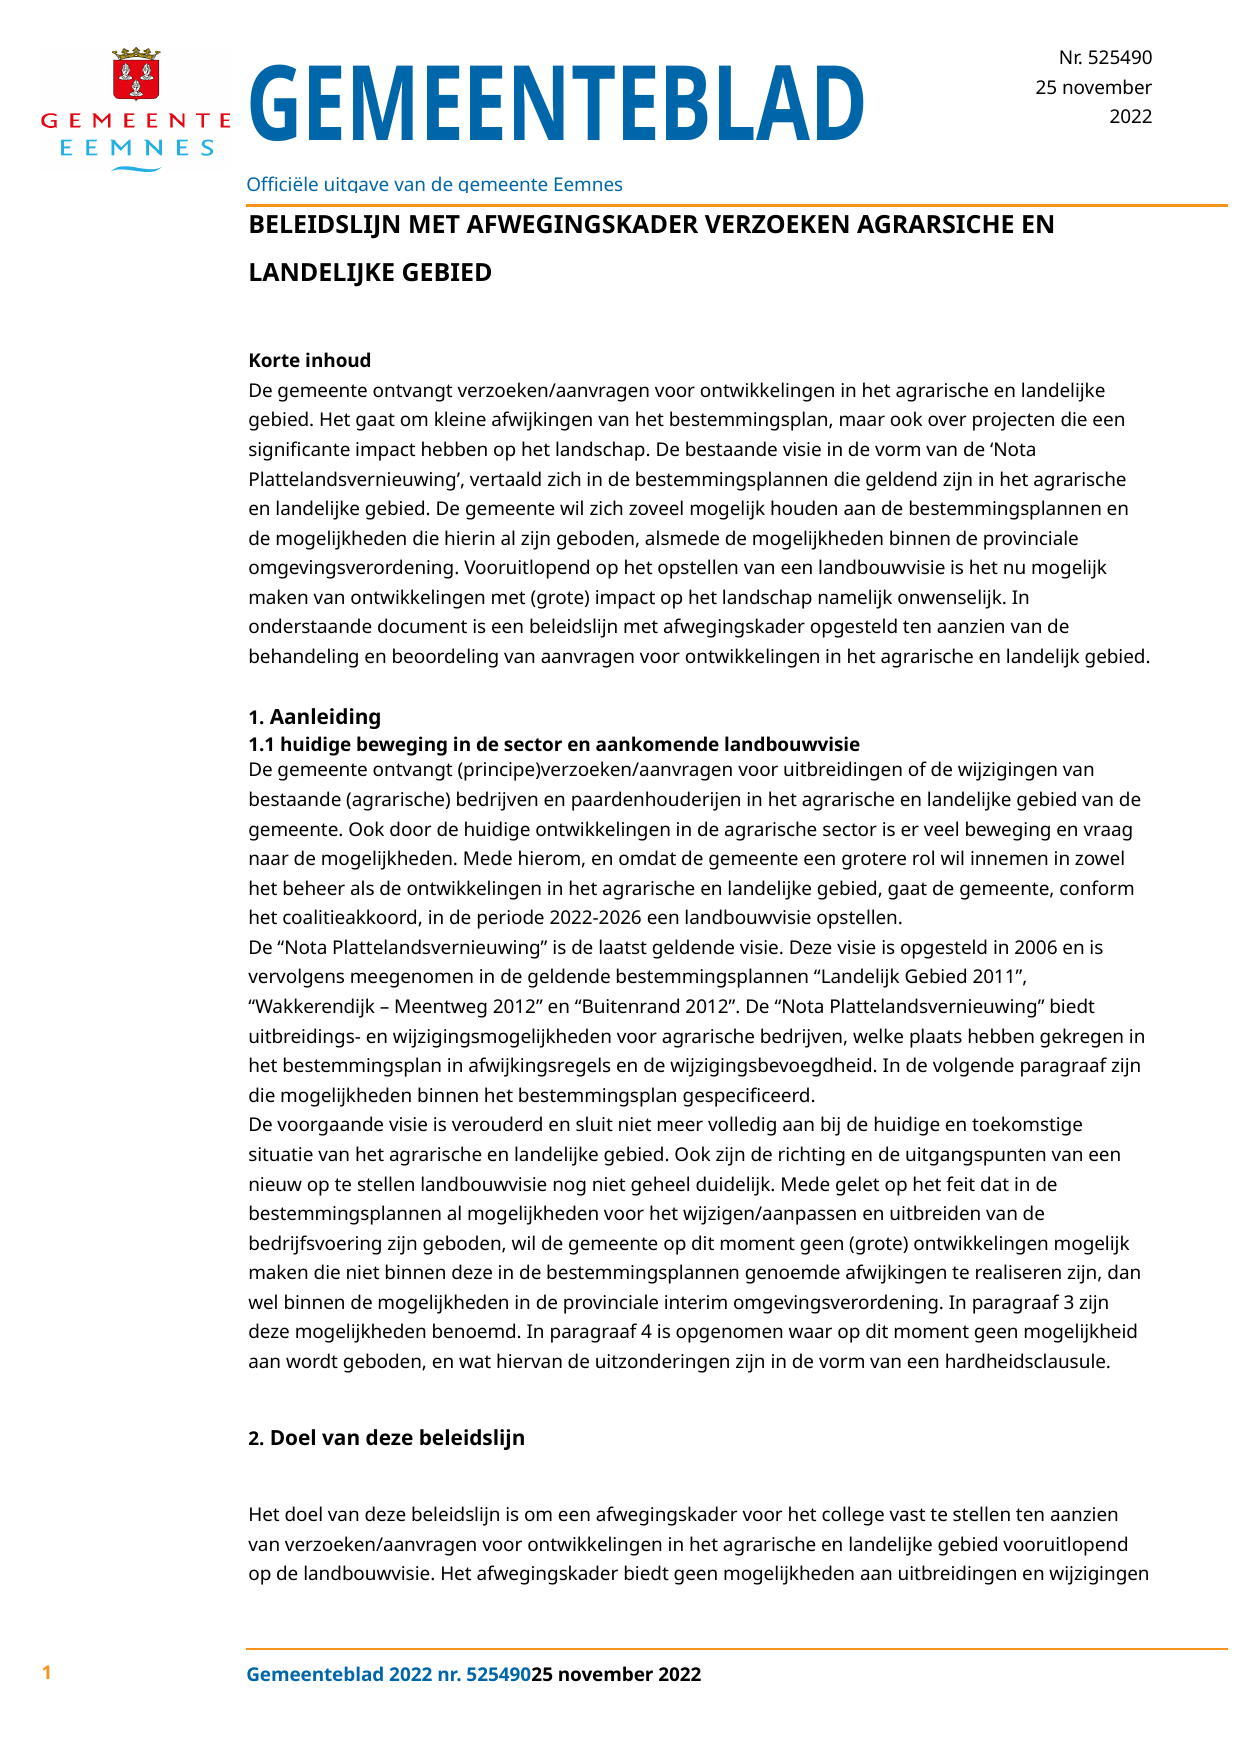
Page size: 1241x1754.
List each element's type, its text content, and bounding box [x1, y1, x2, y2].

text De gemeente ontvangt (principe)verzoeken/aanvragen voor uitbreidingen of de wijzigingen van bestaande (agrarische) bedrijven en paardenhouderijen in het agrarische en landelijke gebied van de gemeente. Ook door de huidige ontwikkelingen in de agrarische sector is er veel beweging en vraag naar de mogelijkheden. Mede hierom, en omdat de gemeente een grotere rol wil innemen in zowel het beheer als de ontwikkelingen in het agrarische en landelijke gebied, gaat de gemeente, conform het coalitieakkoord, in de periode 2022-2026 een landbouwvisie opstellen. [248, 757, 1152, 930]
text 1. Aanleiding [248, 702, 1152, 731]
picture [41, 47, 231, 172]
text De voorgaande visie is verouderd en sluit niet meer volledig aan bij de huidige en toekomstige situatie van het agrarische en landelijke gebied. Ook zijn de richting en de uitgangspunten van een nieuw op te stellen landbouwvisie nog niet geheel duidelijk. Mede gelet op het feit dat in de bestemmingsplannen al mogelijkheden voor het wijzigen/aanpassen en uitbreiden van de bedrijfsvoering zijn geboden, wil de gemeente op dit moment geen (grote) ontwikkelingen mogelijk maken die niet binnen deze in de bestemmingsplannen genoemde afwijkingen te realiseren zijn, dan wel binnen de mogelijkheden in de provinciale interim omgevingsverordening. In paragraaf 3 zijn deze mogelijkheden benoemd. In paragraaf 4 is opgenomen waar op dit moment geen mogelijkheid aan wordt geboden, en wat hiervan de uitzonderingen zijn in de vorm van een hardheidsclausule. [248, 1112, 1152, 1374]
text Het doel van deze beleidslijn is om een afwegingskader voor het college vast te stellen ten aanzien van verzoeken/aanvragen voor ontwikkelingen in het agrarische en landelijke gebied vooruitlopend op de landbouwvisie. Het afwegingskader biedt geen mogelijkheden aan uitbreidingen en wijzigingen [248, 1501, 1152, 1586]
text BELEIDSLIJN MET AFWEGINGSKADER VERZOEKEN AGRARSICHE EN LANDELIJKE GEBIED [248, 207, 1152, 288]
text 1.1 huidige beweging in de sector en aankomende landbouwvisie [248, 731, 1152, 757]
text Korte inhoud [248, 347, 1152, 373]
text De gemeente ontvangt verzoeken/aanvragen voor ontwikkelingen in het agrarische en landelijke gebied. Het gaat om kleine afwijkingen van het bestemmingsplan, maar ook over projecten die een significante impact hebben op het landschap. De bestaande visie in de vorm van de ‘Nota Plattelandsvernieuwing’, vertaald zich in de bestemmingsplannen die geldend zijn in het agrarische en landelijke gebied. De gemeente wil zich zoveel mogelijk houden aan de bestemmingsplannen en de mogelijkheden die hierin al zijn geboden, alsmede de mogelijkheden binnen de provinciale omgevingsverordening. Vooruitlopend op het opstellen van een landbouwvisie is het nu mogelijk maken van ontwikkelingen met (grote) impact op het landschap namelijk onwenselijk. In onderstaande document is een beleidslijn met afwegingskader opgesteld ten aanzien van de behandeling en beoordeling van aanvragen voor ontwikkelingen in het agrarische en landelijk gebied. [248, 377, 1152, 669]
text 2. Doel van deze beleidslijn [248, 1423, 1152, 1452]
text De “Nota Plattelandsvernieuwing” is de laatst geldende visie. Deze visie is opgesteld in 2006 en is vervolgens meegenomen in de geldende bestemmingsplannen “Landelijk Gebied 2011”, “Wakkerendijk – Meentweg 2012” en “Buitenrand 2012”. De “Nota Plattelandsvernieuwing” biedt uitbreidings- en wijzigingsmogelijkheden voor agrarische bedrijven, welke plaats hebben gekregen in het bestemmingsplan in afwijkingsregels en de wijzigingsbevoegdheid. In de volgende paragraaf zijn die mogelijkheden binnen het bestemmingsplan gespecificeerd. [248, 934, 1152, 1108]
